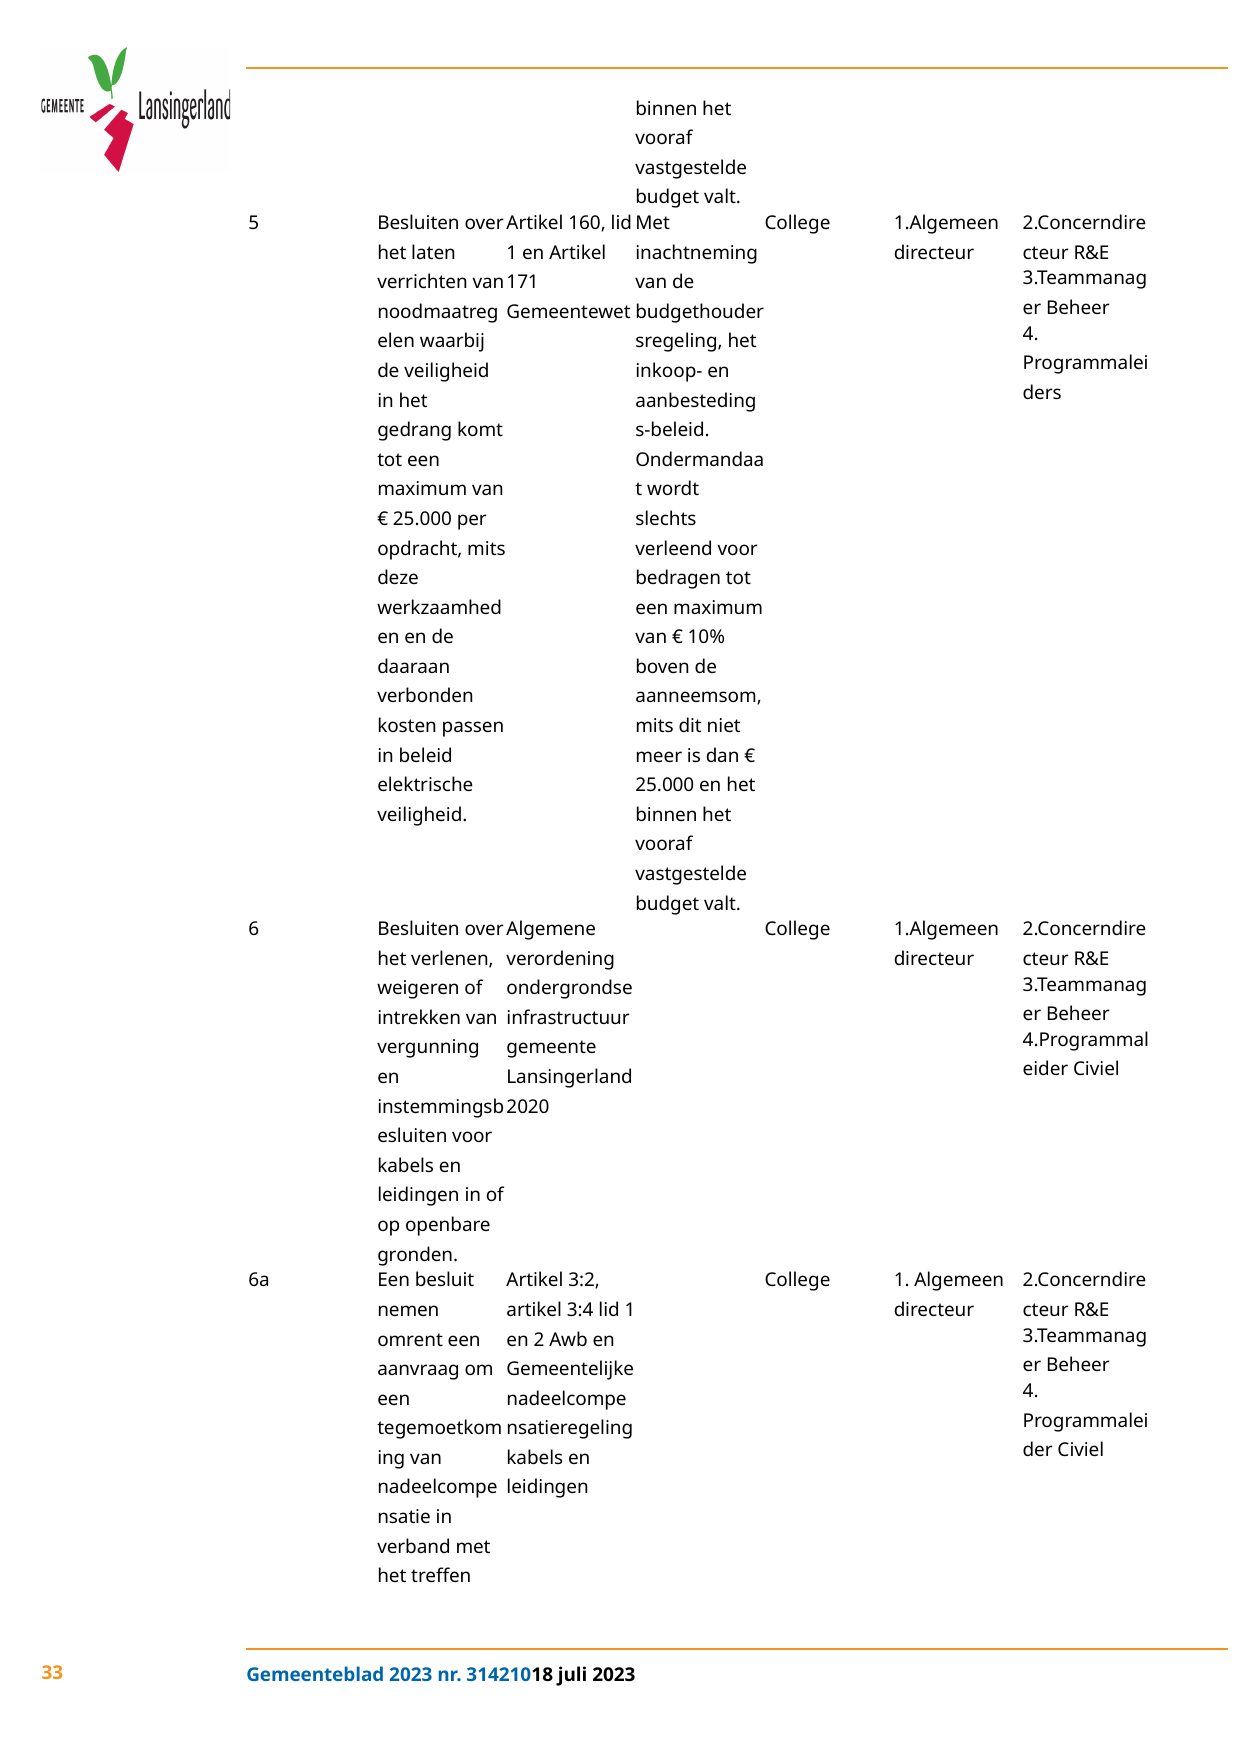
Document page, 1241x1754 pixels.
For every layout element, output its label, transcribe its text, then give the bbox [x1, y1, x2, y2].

table_cell [506, 95, 635, 209]
table_cell 4. Programmaleiders [1023, 320, 1152, 915]
table_cell Artikel 3:2, artikel 3:4 lid 1 en 2 Awb en Gemeentelijke nadeelcompensatieregeling kabels en leidingen [506, 1267, 635, 1588]
table_cell [635, 1267, 764, 1588]
table_cell 2.Concerndirecteur R&E [1023, 915, 1152, 971]
table_cell 3.Teammanager Beheer [1023, 971, 1152, 1026]
table_cell 2.Concerndirecteur R&E [1023, 1267, 1152, 1322]
table_cell 5 [248, 209, 377, 915]
table_cell Een besluit nemen omrent een aanvraag om een tegemoetkoming van nadeelcompensatie in verband met het treffen [377, 1267, 506, 1588]
table_cell [764, 95, 893, 209]
table_cell 6a [248, 1267, 377, 1588]
table_cell binnen het vooraf vastgestelde budget valt. [635, 95, 764, 209]
table_cell 1.Algemeen directeur [894, 209, 1022, 915]
table_cell 3.Teammanager Beheer [1023, 1322, 1152, 1377]
table_cell Besluiten over het laten verrichten van noodmaatregelen waarbij de veiligheid in het gedrang komt tot een maximum van € 25.000 per opdracht, mits deze werkzaamheden en de daaraan verbonden kosten passen in beleid elektrische veiligheid. [377, 209, 506, 915]
table_cell 1.Algemeen directeur [894, 915, 1022, 1267]
table_cell 4.Programmaleider Civiel [1023, 1026, 1152, 1267]
table_cell Algemene verordening ondergrondse infrastructuur gemeente Lansingerland 2020 [506, 915, 635, 1267]
table_cell [635, 915, 764, 1267]
table_cell 6 [248, 915, 377, 1267]
table_cell Artikel 160, lid 1 en Artikel 171 Gemeentewet [506, 209, 635, 915]
table_cell [894, 95, 1022, 209]
table_cell College [764, 915, 893, 1267]
table_cell Besluiten over het verlenen, weigeren of intrekken van vergunning en instemmingsbesluiten voor kabels en leidingen in of op openbare gronden. [377, 915, 506, 1267]
table_cell Met inachtneming van de budgethoudersregeling, het inkoop- en aanbestedings-beleid. Ondermandaat wordt slechts verleend voor bedragen tot een maximum van € 10% boven de aanneemsom, mits dit niet meer is dan € 25.000 en het binnen het vooraf vastgestelde budget valt. [635, 209, 764, 915]
table_cell [248, 95, 377, 209]
picture [41, 47, 231, 172]
table_cell 1. Algemeen directeur [894, 1267, 1022, 1588]
table_cell 2.Concerndirecteur R&E [1023, 209, 1152, 264]
table_cell 4. Programmaleider Civiel [1023, 1377, 1152, 1588]
table_cell [377, 95, 506, 209]
table_cell [1023, 95, 1152, 209]
table_cell 3.Teammanager Beheer [1023, 265, 1152, 320]
table_cell College [764, 209, 893, 915]
table_cell College [764, 1267, 893, 1588]
